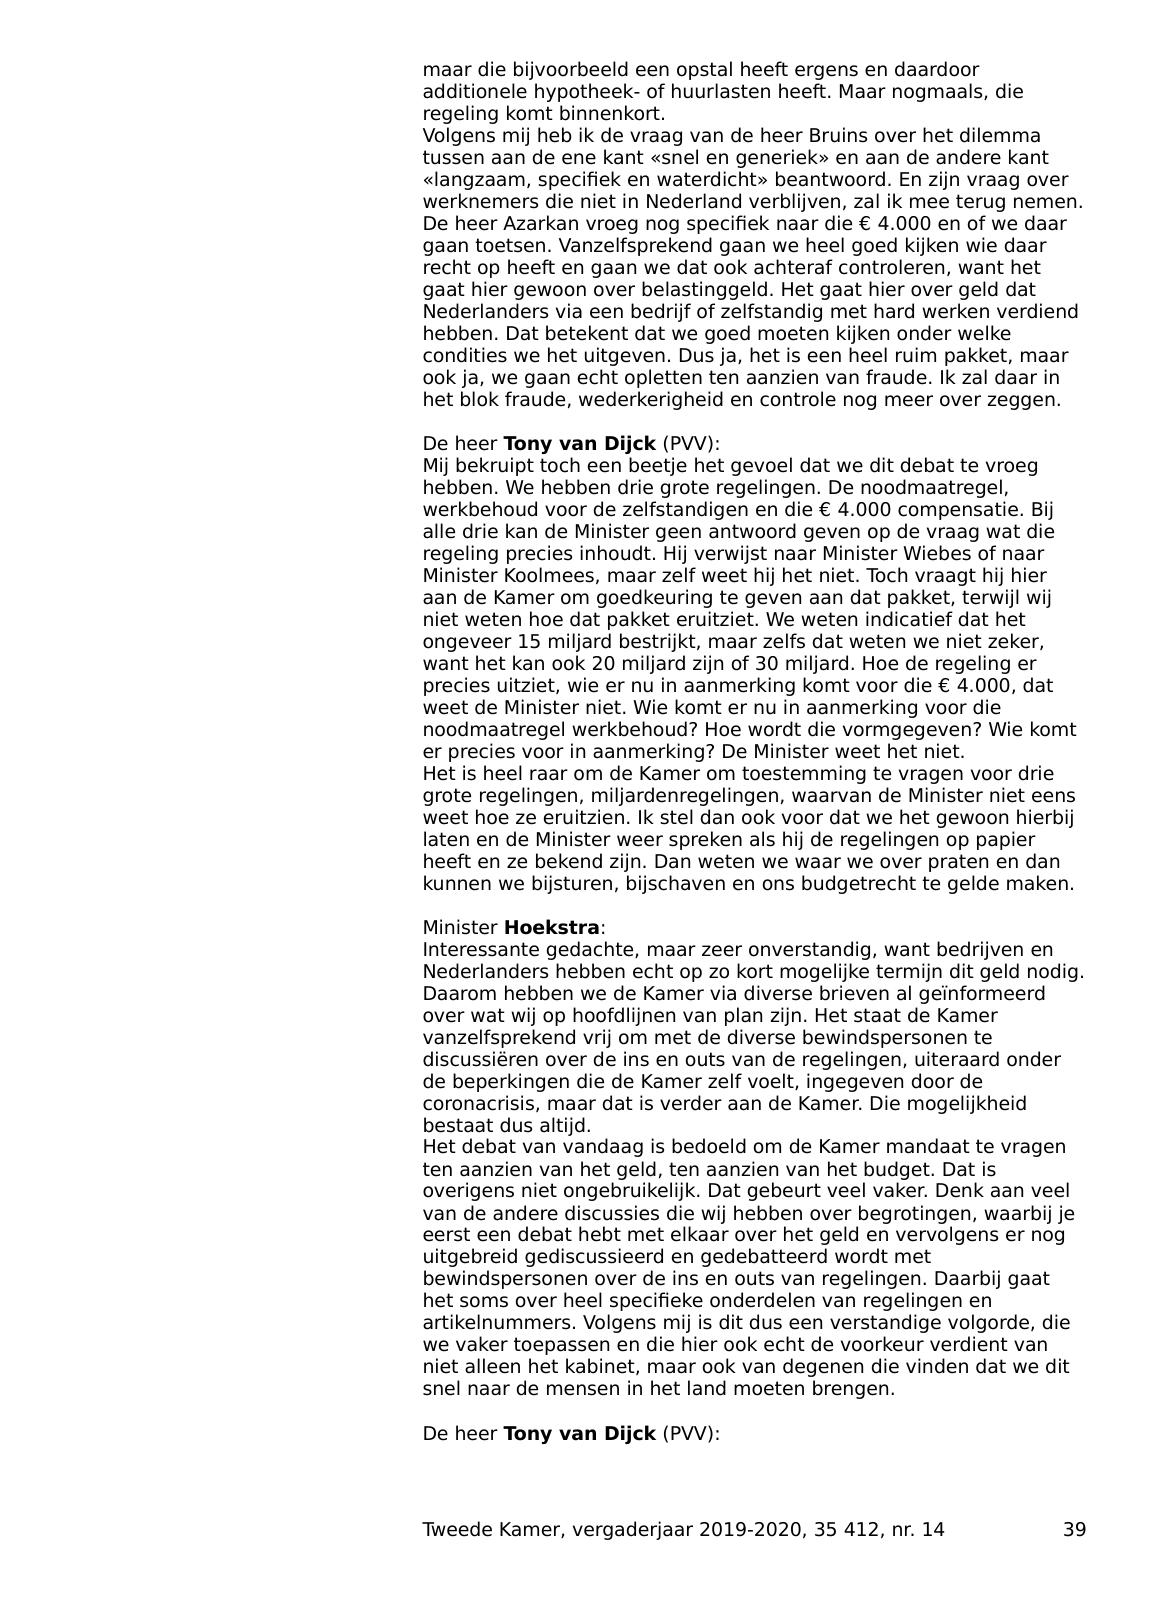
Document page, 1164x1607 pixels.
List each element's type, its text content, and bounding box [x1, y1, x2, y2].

text De heer Tony van Dijck (PVV): [422, 433, 1087, 455]
text De heer Tony van Dijck (PVV): [422, 1422, 1087, 1444]
text Volgens mij heb ik de vraag van de heer Bruins over het dilemma tussen aan de ene kant «snel en generiek» en aan de andere kant «langzaam, specifiek en waterdicht» beantwoord. En zijn vraag over werknemers die niet in Nederland verblijven, zal ik mee terug nemen. [422, 125, 1087, 213]
text Mij bekruipt toch een beetje het gevoel dat we dit debat te vroeg hebben. We hebben drie grote regelingen. De noodmaatregel, werkbehoud voor de zelfstandigen en die € 4.000 compensatie. Bij alle drie kan de Minister geen antwoord geven op de vraag wat die regeling precies inhoudt. Hij verwijst naar Minister Wiebes of naar Minister Koolmees, maar zelf weet hij het niet. Toch vraagt hij hier aan de Kamer om goedkeuring te geven aan dat pakket, terwijl wij niet weten hoe dat pakket eruitziet. We weten indicatief dat het ongeveer 15 miljard bestrijkt, maar zelfs dat weten we niet zeker, want het kan ook 20 miljard zijn of 30 miljard. Hoe de regeling er precies uitziet, wie er nu in aanmerking komt voor die € 4.000, dat weet de Minister niet. Wie komt er nu in aanmerking voor die noodmaatregel werkbehoud? Hoe wordt die vormgegeven? Wie komt er precies voor in aanmerking? De Minister weet het niet. [422, 455, 1087, 763]
text Het is heel raar om de Kamer om toestemming te vragen voor drie grote regelingen, miljardenregelingen, waarvan de Minister niet eens weet hoe ze eruitzien. Ik stel dan ook voor dat we het gewoon hierbij laten en de Minister weer spreken als hij de regelingen op papier heeft en ze bekend zijn. Dan weten we waar we over praten en dan kunnen we bijsturen, bijschaven en ons budgetrecht te gelde maken. [422, 763, 1087, 894]
text De heer Azarkan vroeg nog specifiek naar die € 4.000 en of we daar gaan toetsen. Vanzelfsprekend gaan we heel goed kijken wie daar recht op heeft en gaan we dat ook achteraf controleren, want het gaat hier gewoon over belastinggeld. Het gaat hier over geld dat Nederlanders via een bedrijf of zelfstandig met hard werken verdiend hebben. Dat betekent dat we goed moeten kijken onder welke condities we het uitgeven. Dus ja, het is een heel ruim pakket, maar ook ja, we gaan echt opletten ten aanzien van fraude. Ik zal daar in het blok fraude, wederkerigheid en controle nog meer over zeggen. [422, 213, 1087, 411]
text Minister Hoekstra: [422, 917, 1087, 939]
text maar die bijvoorbeeld een opstal heeft ergens en daardoor additionele hypotheek- of huurlasten heeft. Maar nogmaals, die regeling komt binnenkort. [422, 59, 1087, 125]
text Interessante gedachte, maar zeer onverstandig, want bedrijven en Nederlanders hebben echt op zo kort mogelijke termijn dit geld nodig. Daarom hebben we de Kamer via diverse brieven al geïnformeerd over wat wij op hoofdlijnen van plan zijn. Het staat de Kamer vanzelfsprekend vrij om met de diverse bewindspersonen te discussiëren over de ins en outs van de regelingen, uiteraard onder de beperkingen die de Kamer zelf voelt, ingegeven door de coronacrisis, maar dat is verder aan de Kamer. Die mogelijkheid bestaat dus altijd. [422, 939, 1087, 1136]
text Het debat van vandaag is bedoeld om de Kamer mandaat te vragen ten aanzien van het geld, ten aanzien van het budget. Dat is overigens niet ongebruikelijk. Dat gebeurt veel vaker. Denk aan veel van de andere discussies die wij hebben over begrotingen, waarbij je eerst een debat hebt met elkaar over het geld en vervolgens er nog uitgebreid gediscussieerd en gedebatteerd wordt met bewindspersonen over de ins en outs van regelingen. Daarbij gaat het soms over heel specifieke onderdelen van regelingen en artikelnummers. Volgens mij is dit dus een verstandige volgorde, die we vaker toepassen en die hier ook echt de voorkeur verdient van niet alleen het kabinet, maar ook van degenen die vinden dat we dit snel naar de mensen in het land moeten brengen. [422, 1136, 1087, 1400]
